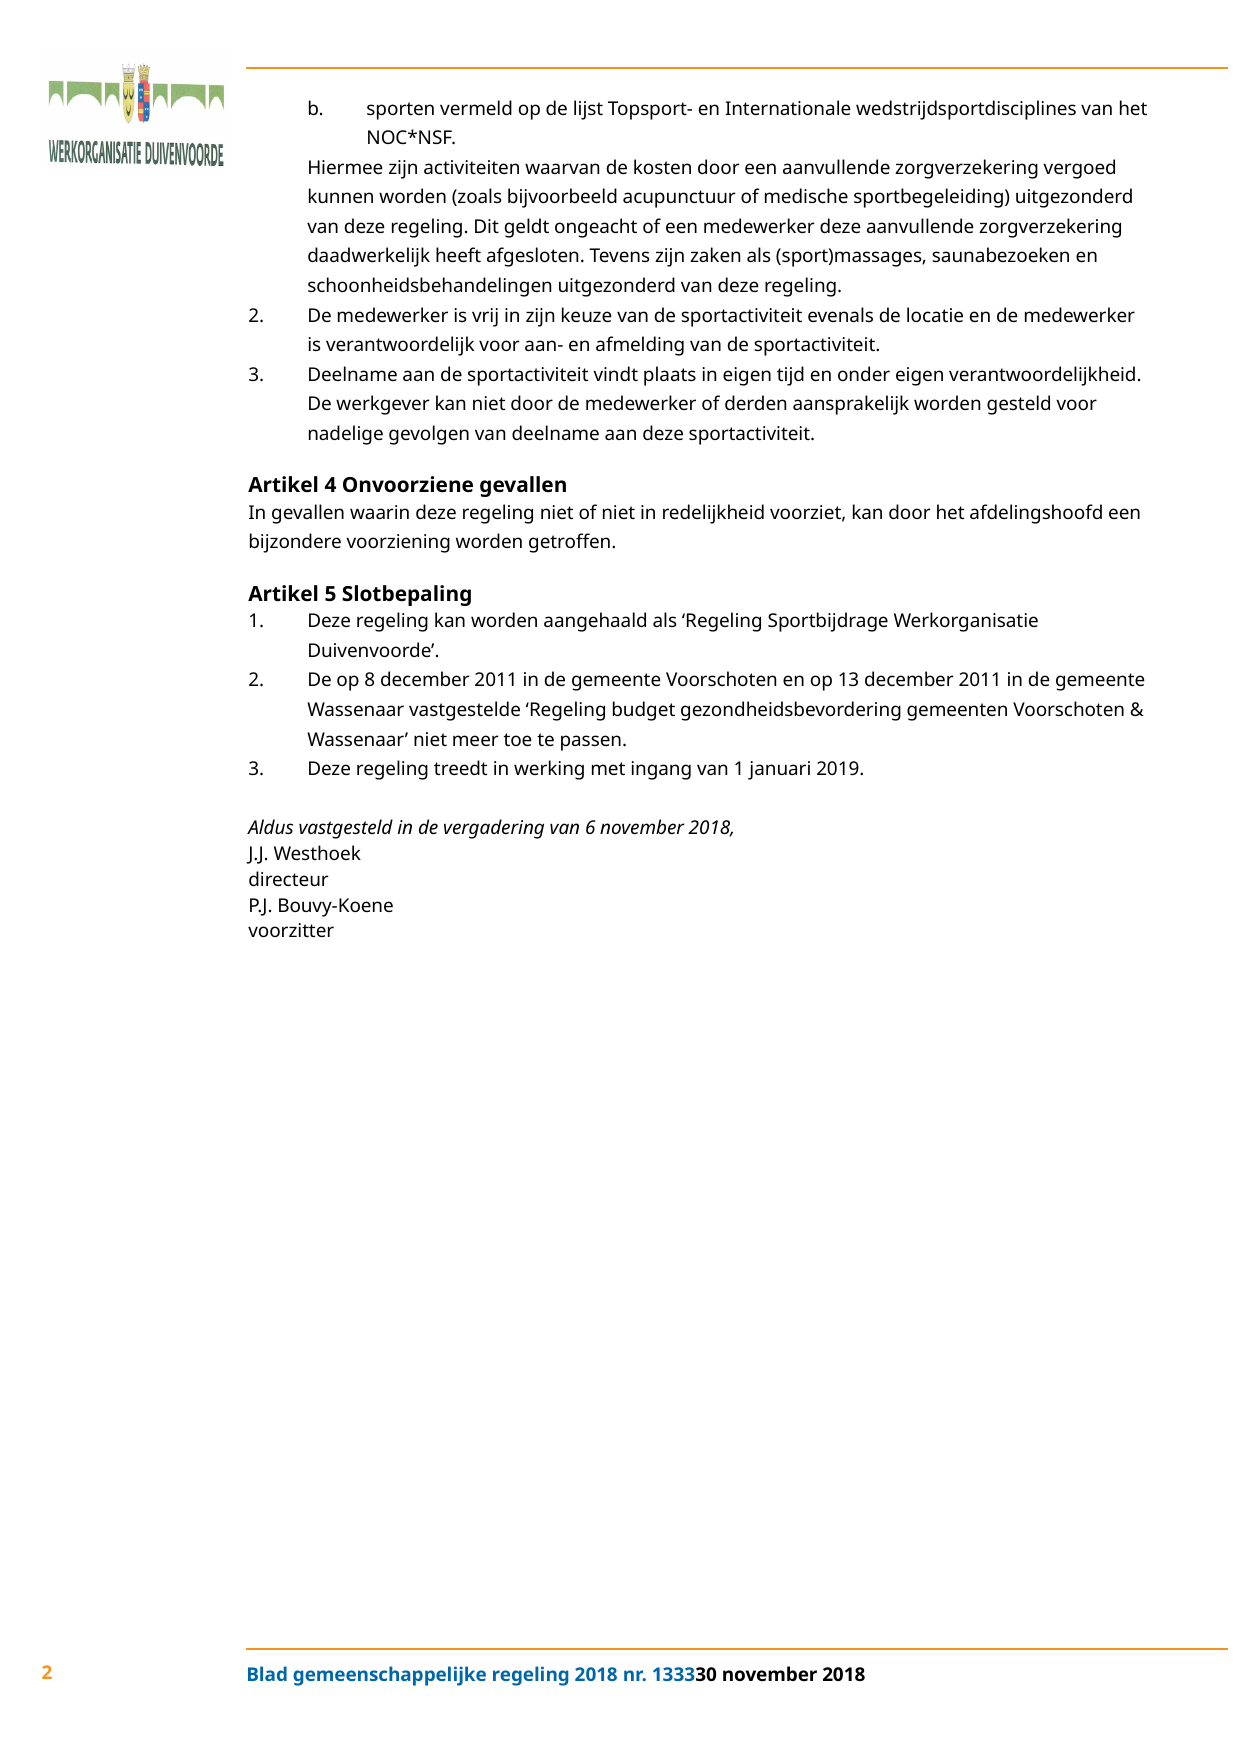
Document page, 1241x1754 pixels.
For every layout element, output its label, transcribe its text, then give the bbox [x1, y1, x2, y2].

text In gevallen waarin deze regeling niet of niet in redelijkheid voorziet, kan door het afdelingshoofd een bijzondere voorziening worden getroffen. [248, 499, 1152, 554]
picture [41, 47, 231, 172]
text directeur [248, 866, 1152, 892]
text J.J. Westhoek [248, 840, 1152, 866]
text Artikel 5 Slotbepaling [248, 579, 1152, 607]
list Deze regeling kan worden aangehaald als ‘Regeling Sportbijdrage Werkorganisatie Duivenvoorde’. [248, 607, 1152, 663]
list De op 8 december 2011 in de gemeente Voorschoten en op 13 december 2011 in de gemeente Wassenaar vastgestelde ‘Regeling budget gezondheidsbevordering gemeenten Voorschoten & Wassenaar’ niet meer toe te passen. [248, 667, 1152, 752]
list Deelname aan de sportactiviteit vindt plaats in eigen tijd en onder eigen verantwoordelijkheid. De werkgever kan niet door de medewerker of derden aansprakelijk worden gesteld voor nadelige gevolgen van deelname aan deze sportactiviteit. [248, 361, 1152, 446]
list Deze regeling treedt in werking met ingang van 1 januari 2019. [248, 755, 1152, 781]
text P.J. Bouvy-Koene [248, 892, 1152, 917]
list sporten vermeld op de lijst Topsport- en Internationale wedstrijdsportdisciplines van het NOC*NSF. [307, 95, 1152, 150]
text voorzitter [248, 917, 1152, 943]
list Hiermee zijn activiteiten waarvan de kosten door een aanvullende zorgverzekering vergoed kunnen worden (zoals bijvoorbeeld acupunctuur of medische sportbegeleiding) uitgezonderd van deze regeling. Dit geldt ongeacht of een medewerker deze aanvullende zorgverzekering daadwerkelijk heeft afgesloten. Tevens zijn zaken als (sport)massages, saunabezoeken en schoonheidsbehandelingen uitgezonderd van deze regeling. [248, 154, 1152, 298]
list De medewerker is vrij in zijn keuze van de sportactiviteit evenals de locatie en de medewerker is verantwoordelijk voor aan- en afmelding van de sportactiviteit. [248, 302, 1152, 357]
text Aldus vastgesteld in de vergadering van 6 november 2018, [248, 814, 1152, 840]
text Artikel 4 Onvoorziene gevallen [248, 471, 1152, 499]
